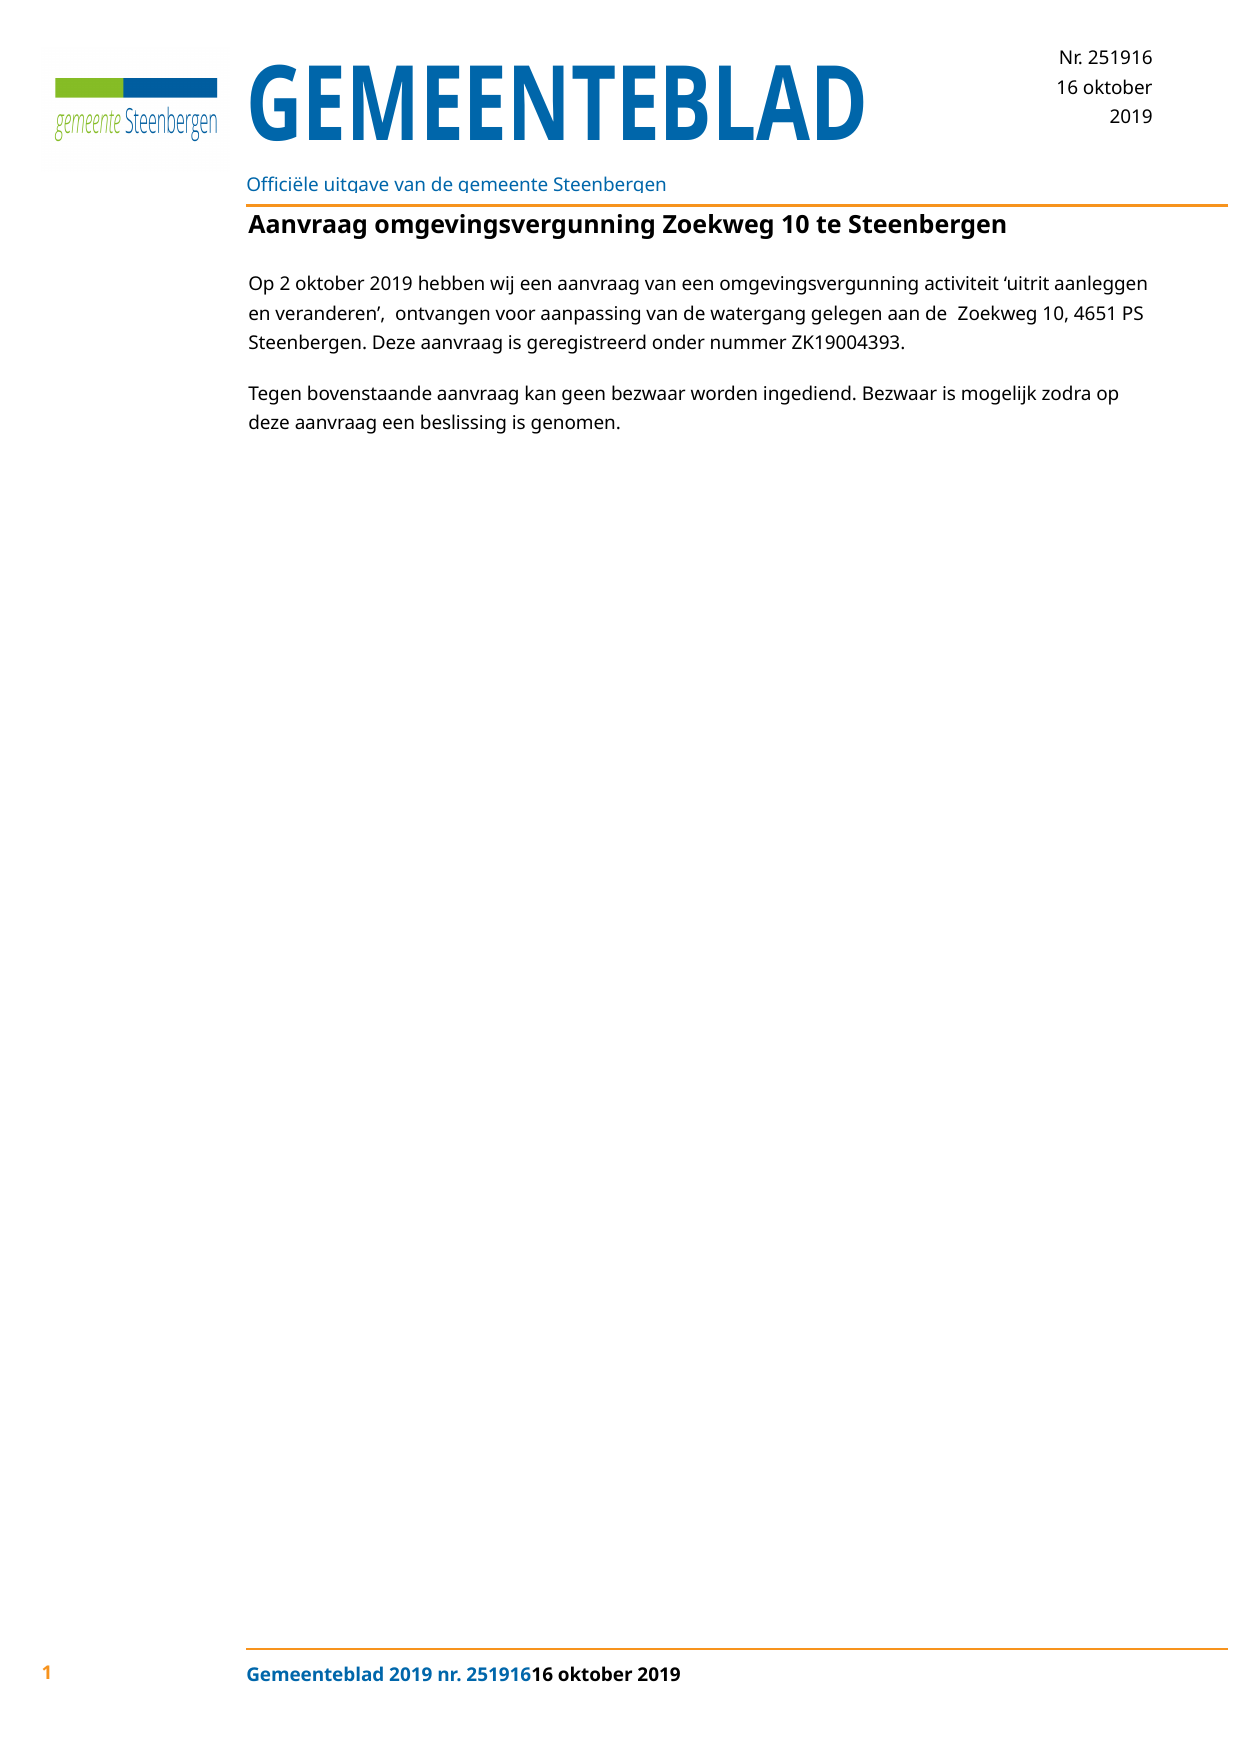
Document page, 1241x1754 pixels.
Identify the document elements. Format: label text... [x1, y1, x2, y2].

picture [41, 47, 231, 172]
text Op 2 oktober 2019 hebben wij een aanvraag van een omgevingsvergunning activiteit ‘uitrit aanleggen en veranderen’, ontvangen voor aanpassing van de watergang gelegen aan de Zoekweg 10, 4651 PS Steenbergen. Deze aanvraag is geregistreerd onder nummer ZK19004393. [248, 270, 1152, 355]
text Aanvraag omgevingsvergunning Zoekweg 10 te Steenbergen [248, 207, 1152, 241]
text Tegen bovenstaande aanvraag kan geen bezwaar worden ingediend. Bezwaar is mogelijk zodra op deze aanvraag een beslissing is genomen. [248, 380, 1152, 435]
